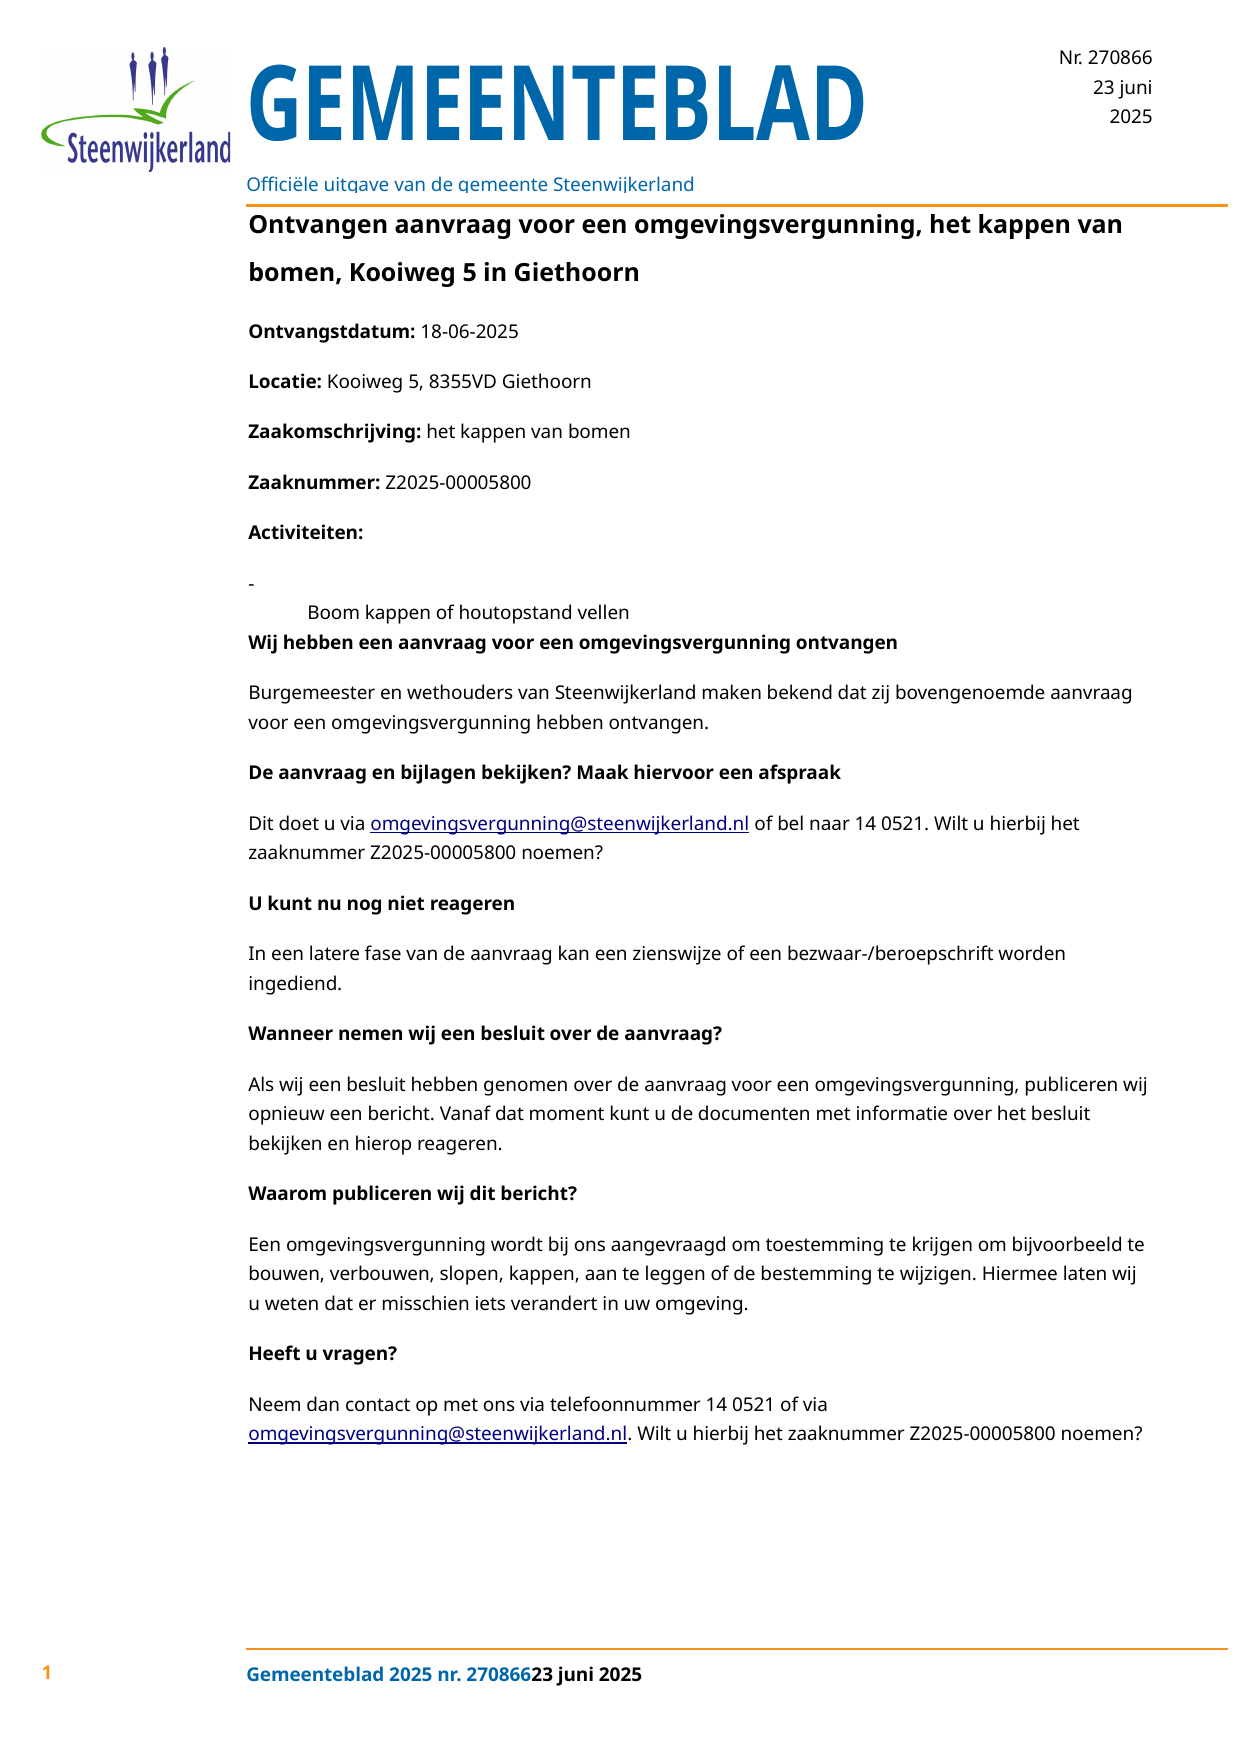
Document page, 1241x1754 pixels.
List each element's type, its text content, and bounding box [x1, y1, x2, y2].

text Heeft u vragen? [248, 1340, 1152, 1366]
list Boom kappen of houtopstand vellen [248, 599, 1152, 625]
text In een latere fase van de aanvraag kan een zienswijze of een bezwaar-/beroepschrift worden ingediend. [248, 940, 1152, 996]
text Zaaknummer: Z2025-00005800 [248, 469, 1152, 495]
text Zaakomschrijving: het kappen van bomen [248, 419, 1152, 444]
text Als wij een besluit hebben genomen over de aanvraag voor een omgevingsvergunning, publiceren wij opnieuw een bericht. Vanaf dat moment kunt u de documenten met informatie over het besluit bekijken en hierop reageren. [248, 1071, 1152, 1156]
text Waarom publiceren wij dit bericht? [248, 1180, 1152, 1206]
text De aanvraag en bijlagen bekijken? Maak hiervoor een afspraak [248, 759, 1152, 785]
text Neem dan contact op met ons via telefoonnummer 14 0521 of via omgevingsvergunning@steenwijkerland.nl. Wilt u hierbij het zaaknummer Z2025-00005800 noemen? [248, 1391, 1152, 1446]
text Wanneer nemen wij een besluit over de aanvraag? [248, 1020, 1152, 1046]
text Locatie: Kooiweg 5, 8355VD Giethoorn [248, 368, 1152, 394]
text Ontvangen aanvraag voor een omgevingsvergunning, het kappen van bomen, Kooiweg 5 in Giethoorn [248, 207, 1152, 288]
text Burgemeester en wethouders van Steenwijkerland maken bekend dat zij bovengenoemde aanvraag voor een omgevingsvergunning hebben ontvangen. [248, 679, 1152, 735]
text Activiteiten: [248, 519, 1152, 545]
text Wij hebben een aanvraag voor een omgevingsvergunning ontvangen [248, 629, 1152, 655]
text Dit doet u via omgevingsvergunning@steenwijkerland.nl of bel naar 14 0521. Wilt u hierbij het zaaknummer Z2025-00005800 noemen? [248, 810, 1152, 865]
text U kunt nu nog niet reageren [248, 890, 1152, 916]
text Een omgevingsvergunning wordt bij ons aangevraagd om toestemming te krijgen om bijvoorbeeld te bouwen, verbouwen, slopen, kappen, aan te leggen of de bestemming te wijzigen. Hiermee laten wij u weten dat er misschien iets verandert in uw omgeving. [248, 1231, 1152, 1316]
text Ontvangstdatum: 18-06-2025 [248, 318, 1152, 344]
picture [41, 47, 231, 172]
